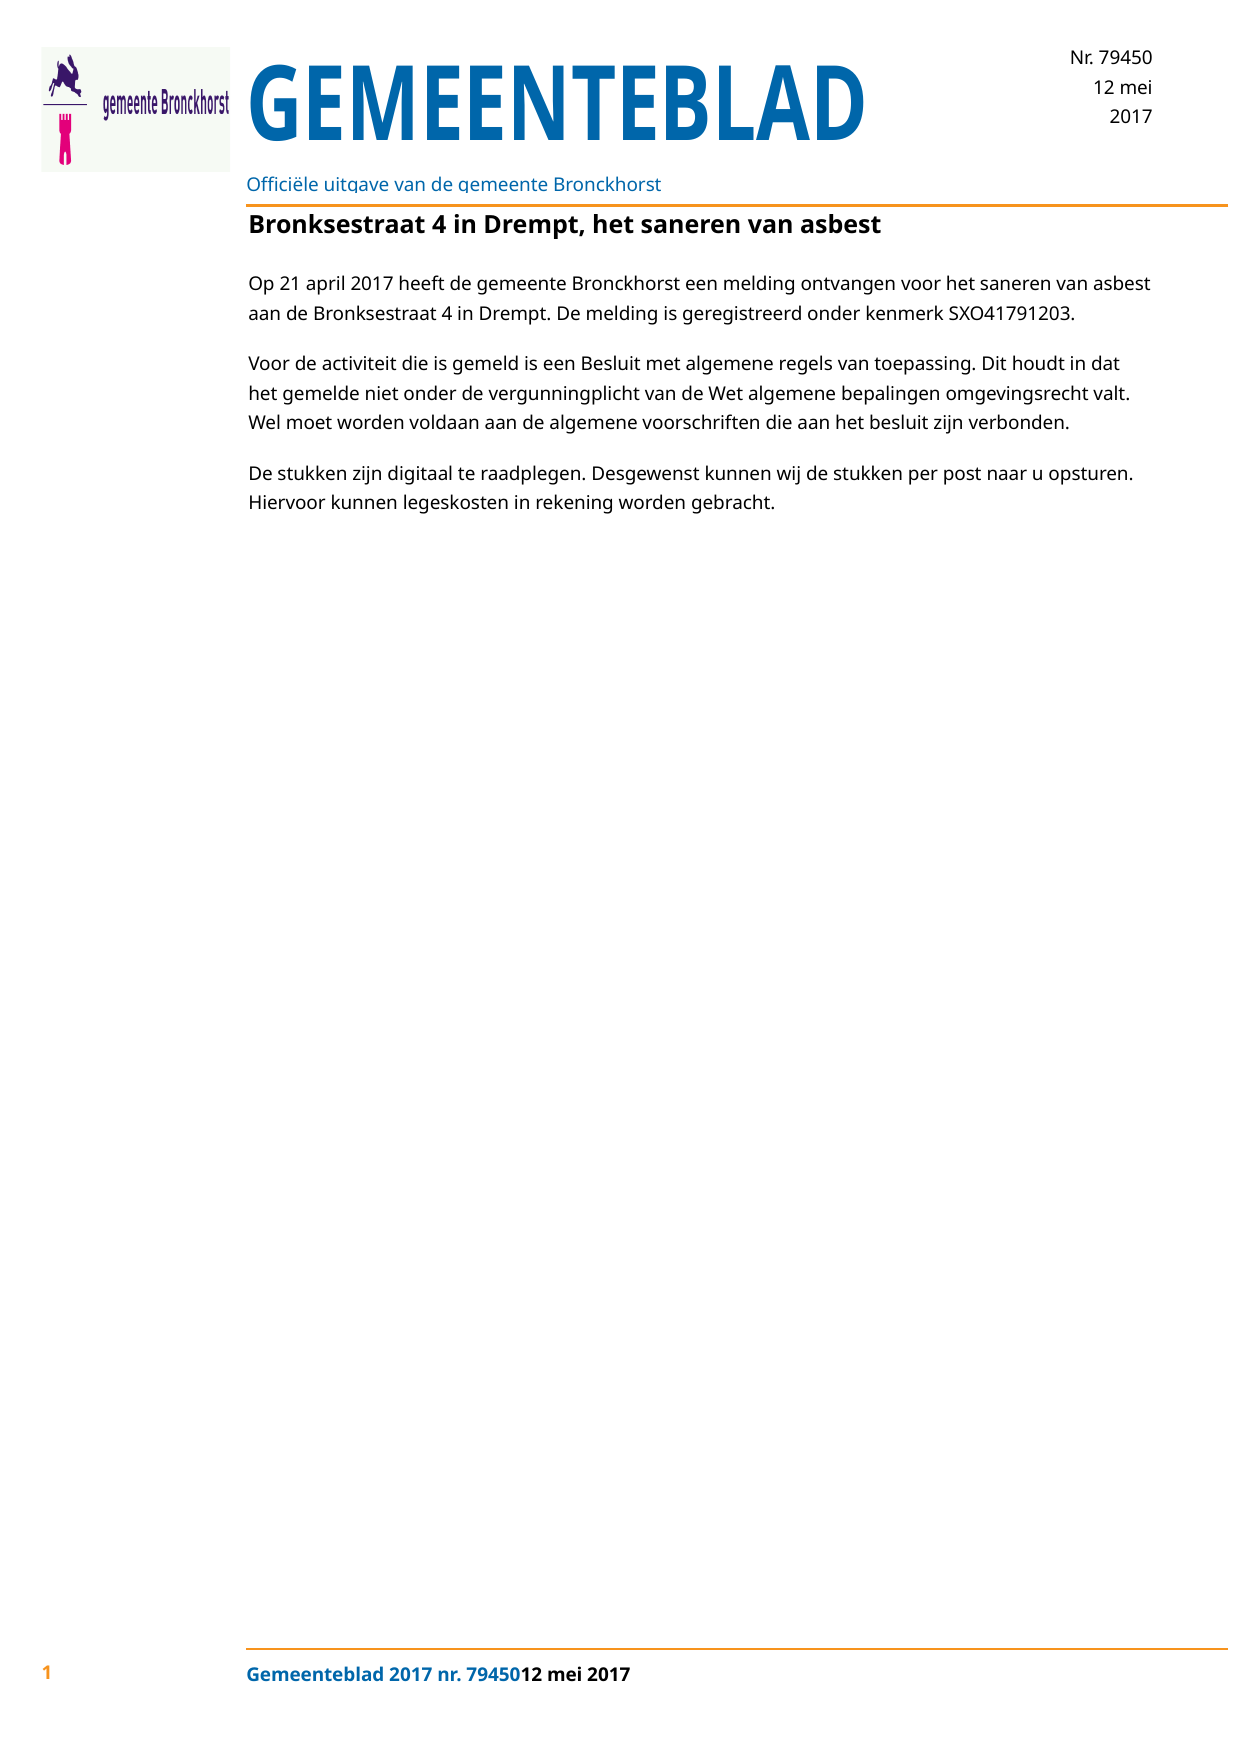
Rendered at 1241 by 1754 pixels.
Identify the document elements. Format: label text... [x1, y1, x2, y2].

text Bronksestraat 4 in Drempt, het saneren van asbest [248, 207, 1152, 241]
text De stukken zijn digitaal te raadplegen. Desgewenst kunnen wij de stukken per post naar u opsturen. Hiervoor kunnen legeskosten in rekening worden gebracht. [248, 460, 1152, 515]
text Voor de activiteit die is gemeld is een Besluit met algemene regels van toepassing. Dit houdt in dat het gemelde niet onder de vergunningplicht van de Wet algemene bepalingen omgevingsrecht valt. Wel moet worden voldaan aan de algemene voorschriften die aan het besluit zijn verbonden. [248, 350, 1152, 435]
picture [41, 47, 231, 172]
text Op 21 april 2017 heeft de gemeente Bronckhorst een melding ontvangen voor het saneren van asbest aan de Bronksestraat 4 in Drempt. De melding is geregistreerd onder kenmerk SXO41791203. [248, 270, 1152, 326]
